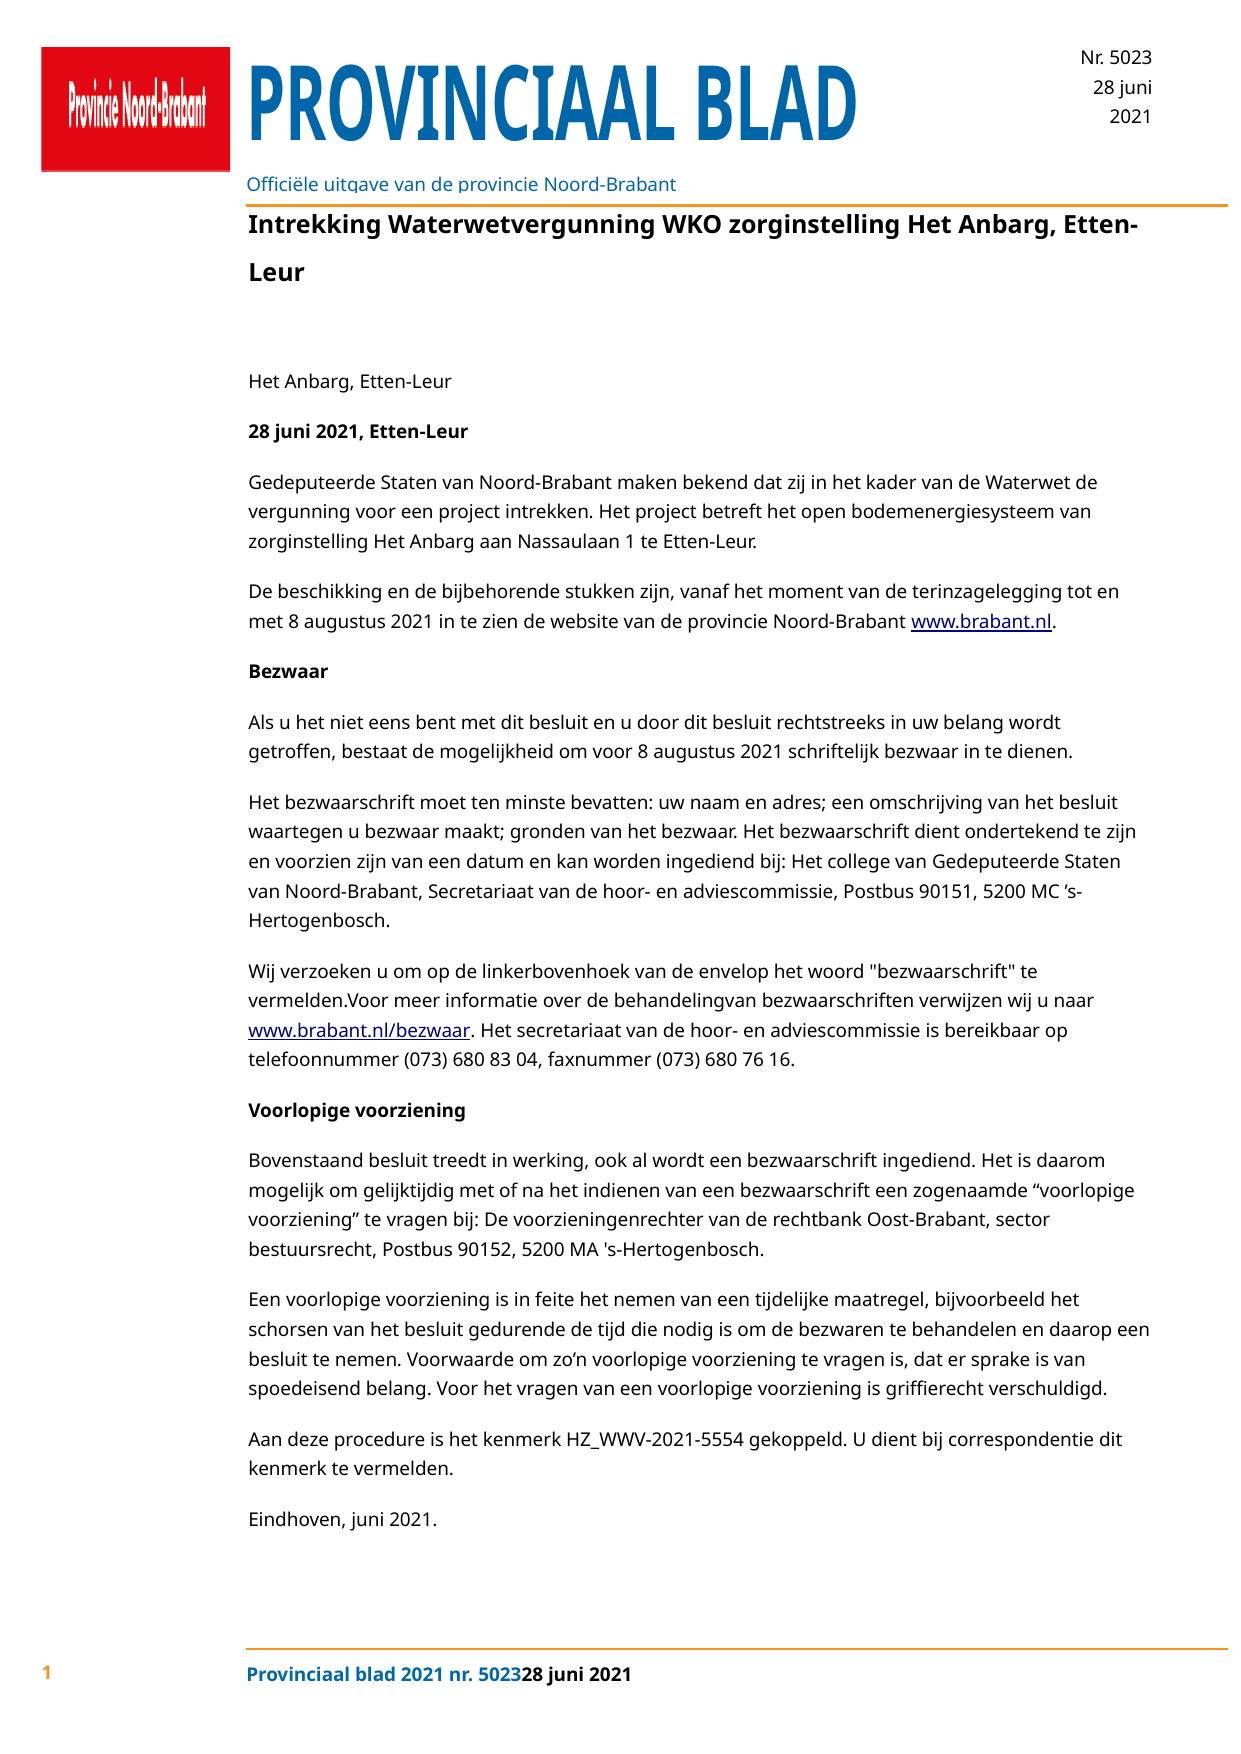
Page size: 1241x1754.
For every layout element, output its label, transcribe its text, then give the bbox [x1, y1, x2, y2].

text Aan deze procedure is het kenmerk HZ_WWV-2021-5554 gekoppeld. U dient bij correspondentie dit kenmerk te vermelden. [248, 1426, 1152, 1481]
text 28 juni 2021, Etten-Leur [248, 419, 1152, 444]
text Voorlopige voorziening [248, 1097, 1152, 1123]
text Intrekking Waterwetvergunning WKO zorginstelling Het Anbarg, Etten-Leur [248, 207, 1152, 288]
text Een voorlopige voorziening is in feite het nemen van een tijdelijke maatregel, bijvoorbeeld het schorsen van het besluit gedurende de tijd die nodig is om de bezwaren te behandelen en daarop een besluit te nemen. Voorwaarde om zo’n voorlopige voorziening te vragen is, dat er sprake is van spoedeisend belang. Voor het vragen van een voorlopige voorziening is griffierecht verschuldigd. [248, 1287, 1152, 1401]
text De beschikking en de bijbehorende stukken zijn, vanaf het moment van de terinzagelegging tot en met 8 augustus 2021 in te zien de website van de provincie Noord-Brabant www.brabant.nl. [248, 579, 1152, 634]
text Eindhoven, juni 2021. [248, 1506, 1152, 1532]
text Het bezwaarschrift moet ten minste bevatten: uw naam en adres; een omschrijving van het besluit waartegen u bezwaar maakt; gronden van het bezwaar. Het bezwaarschrift dient ondertekend te zijn en voorzien zijn van een datum en kan worden ingediend bij: Het college van Gedeputeerde Staten van Noord-Brabant, Secretariaat van de hoor- en adviescommissie, Postbus 90151, 5200 MC ’s-Hertogenbosch. [248, 789, 1152, 933]
text Wij verzoeken u om op de linkerbovenhoek van de envelop het woord "bezwaarschrift" te vermelden.Voor meer informatie over de behandelingvan bezwaarschriften verwijzen wij u naar www.brabant.nl/bezwaar. Het secretariaat van de hoor- en adviescommissie is bereikbaar op telefoonnummer (073) 680 83 04, faxnummer (073) 680 76 16. [248, 958, 1152, 1072]
text Bezwaar [248, 659, 1152, 684]
picture [41, 47, 231, 172]
text Als u het niet eens bent met dit besluit en u door dit besluit rechtstreeks in uw belang wordt getroffen, bestaat de mogelijkheid om voor 8 augustus 2021 schriftelijk bezwaar in te dienen. [248, 709, 1152, 764]
text Het Anbarg, Etten-Leur [248, 368, 1152, 394]
text Gedeputeerde Staten van Noord-Brabant maken bekend dat zij in het kader van de Waterwet de vergunning voor een project intrekken. Het project betreft het open bodemenergiesysteem van zorginstelling Het Anbarg aan Nassaulaan 1 te Etten-Leur. [248, 469, 1152, 554]
text Bovenstaand besluit treedt in werking, ook al wordt een bezwaarschrift ingediend. Het is daarom mogelijk om gelijktijdig met of na het indienen van een bezwaarschrift een zogenaamde “voorlopige voorziening” te vragen bij: De voorzieningenrechter van de rechtbank Oost-Brabant, sector bestuursrecht, Postbus 90152, 5200 MA 's-Hertogenbosch. [248, 1147, 1152, 1262]
